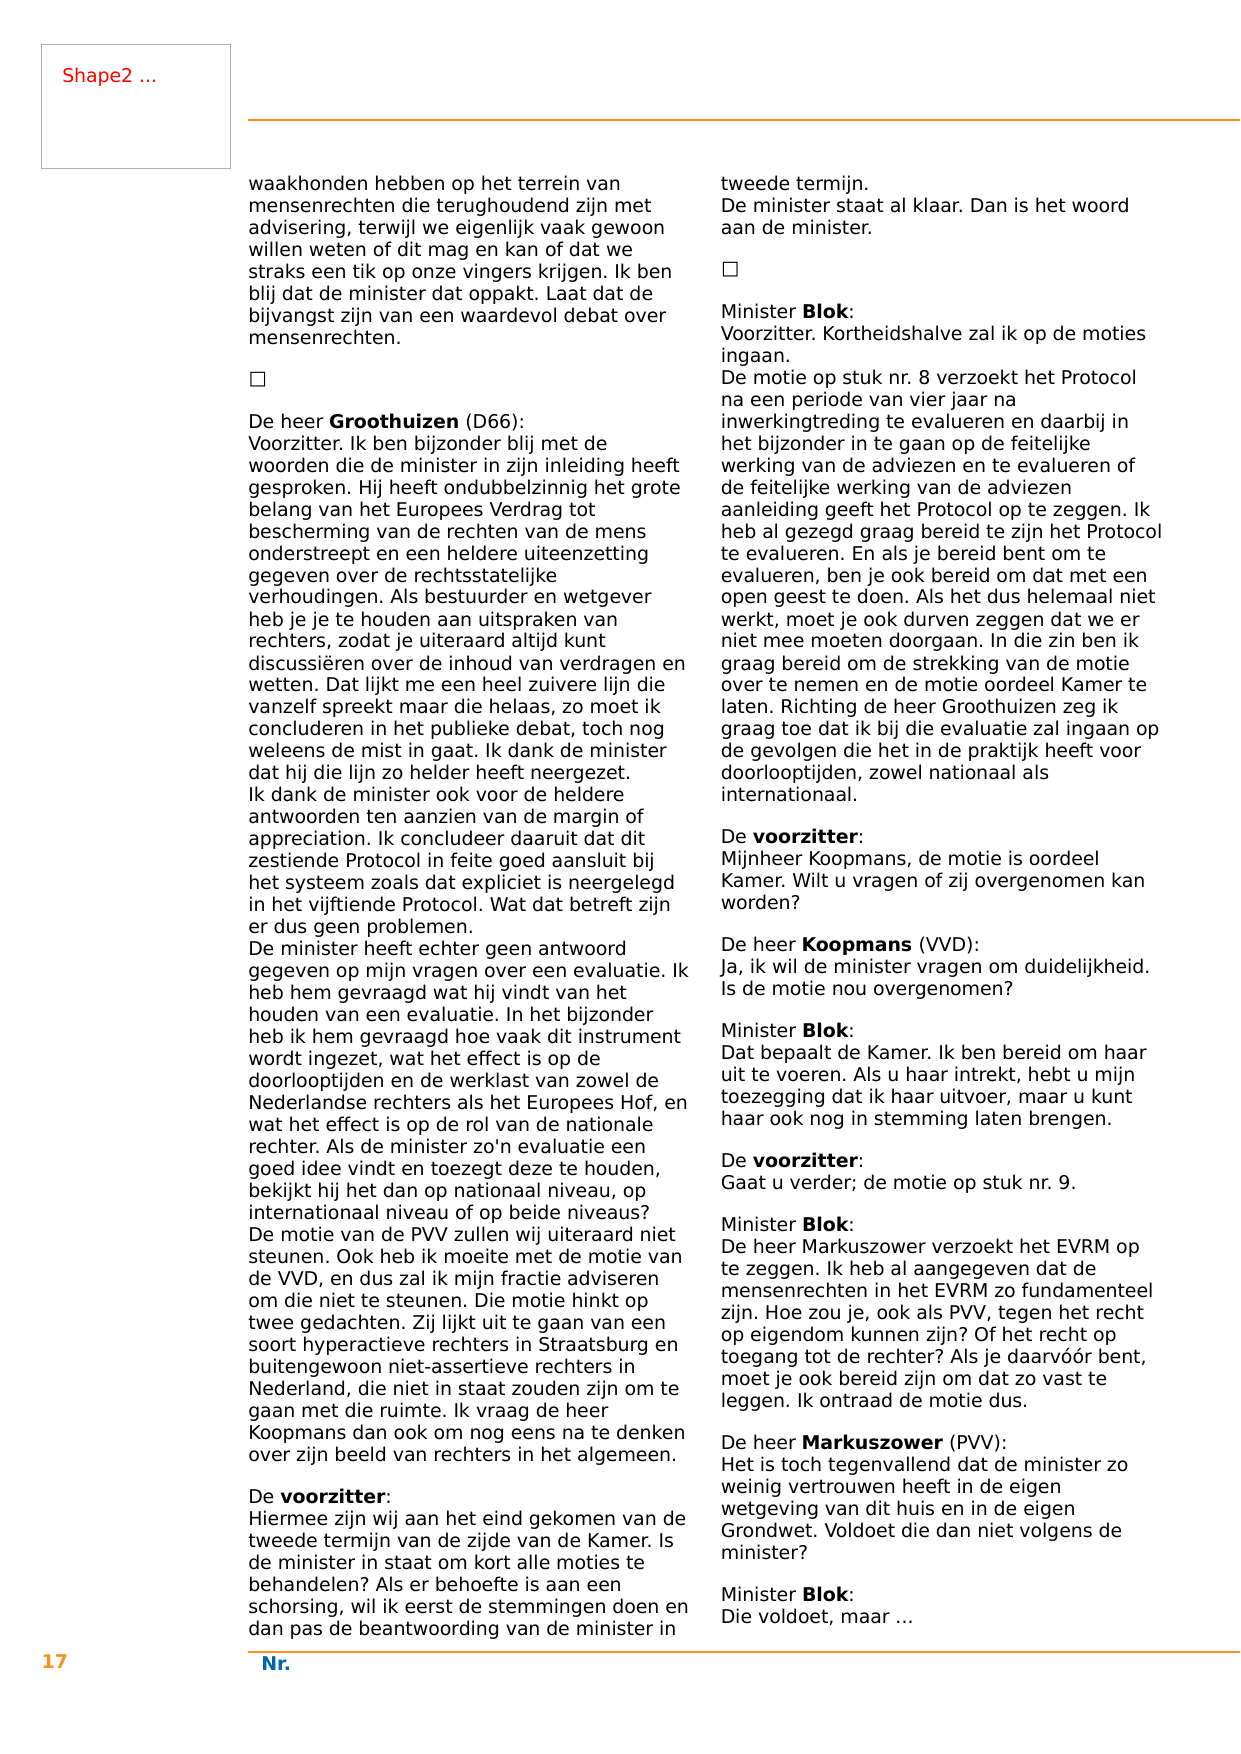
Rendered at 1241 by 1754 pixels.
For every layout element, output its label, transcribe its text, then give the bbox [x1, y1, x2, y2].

text De minister heeft echter geen antwoord gegeven op mijn vragen over een evaluatie. Ik heb hem gevraagd wat hij vindt van het houden van een evaluatie. In het bijzonder heb ik hem gevraagd hoe vaak dit instrument wordt ingezet, wat het effect is op de doorlooptijden en de werklast van zowel de Nederlandse rechters als het Europees Hof, en wat het effect is op de rol van de nationale rechter. Als de minister zo'n evaluatie een goed idee vindt en toezegt deze te houden, bekijkt hij het dan op nationaal niveau, op internationaal niveau of op beide niveaus? [248, 938, 691, 1224]
text De minister staat al klaar. Dan is het woord aan de minister. [721, 195, 1163, 239]
text Ik dank de minister ook voor de heldere antwoorden ten aanzien van de margin of appreciation. Ik concludeer daaruit dat dit zestiende Protocol in feite goed aansluit bij het systeem zoals dat expliciet is neergelegd in het vijftiende Protocol. Wat dat betreft zijn er dus geen problemen. [248, 784, 691, 938]
text Voorzitter. Ik ben bijzonder blij met de woorden die de minister in zijn inleiding heeft gesproken. Hij heeft ondubbelzinnig het grote belang van het Europees Verdrag tot bescherming van de rechten van de mens onderstreept en een heldere uiteenzetting gegeven over de rechtsstatelijke verhoudingen. Als bestuurder en wetgever heb je je te houden aan uitspraken van rechters, zodat je uiteraard altijd kunt discussiëren over de inhoud van verdragen en wetten. Dat lijkt me een heel zuivere lijn die vanzelf spreekt maar die helaas, zo moet ik concluderen in het publieke debat, toch nog weleens de mist in gaat. Ik dank de minister dat hij die lijn zo helder heeft neergezet. [248, 433, 691, 784]
text Hiermee zijn wij aan het eind gekomen van de tweede termijn van de zijde van de Kamer. Is de minister in staat om kort alle moties te behandelen? Als er behoefte is aan een schorsing, wil ik eerst de stemmingen doen en dan pas de beantwoording van de minister in [248, 1508, 691, 1639]
text Voorzitter. Kortheidshalve zal ik op de moties ingaan. [721, 323, 1163, 367]
text Minister Blok: [721, 1214, 1163, 1236]
text Het is toch tegenvallend dat de minister zo weinig vertrouwen heeft in de eigen wetgeving van dit huis en in de eigen Grondwet. Voldoet die dan niet volgens de minister? [721, 1454, 1163, 1564]
text Gaat u verder; de motie op stuk nr. 9. [721, 1172, 1163, 1194]
text De motie van de PVV zullen wij uiteraard niet steunen. Ook heb ik moeite met de motie van de VVD, en dus zal ik mijn fractie adviseren om die niet te steunen. Die motie hinkt op twee gedachten. Zij lijkt uit te gaan van een soort hyperactieve rechters in Straatsburg en buitengewoon niet-assertieve rechters in Nederland, die niet in staat zouden zijn om te gaan met die ruimte. Ik vraag de heer Koopmans dan ook om nog eens na te denken over zijn beeld van rechters in het algemeen. [248, 1224, 691, 1466]
text De heer Groothuizen (D66): [248, 411, 691, 433]
text Die voldoet, maar ... [721, 1606, 1163, 1628]
text De heer Koopmans (VVD): [721, 934, 1163, 956]
text Ja, ik wil de minister vragen om duidelijkheid. Is de motie nou overgenomen? [721, 956, 1163, 1000]
text De voorzitter: [721, 826, 1163, 848]
text De voorzitter: [721, 1150, 1163, 1172]
text Dat bepaalt de Kamer. Ik ben bereid om haar uit te voeren. Als u haar intrekt, hebt u mijn toezegging dat ik haar uitvoer, maar u kunt haar ook nog in stemming laten brengen. [721, 1042, 1163, 1130]
text tweede termijn. [721, 173, 1163, 195]
text De motie op stuk nr. 8 verzoekt het Protocol na een periode van vier jaar na inwerkingtreding te evalueren en daarbij in het bijzonder in te gaan op de feitelijke werking van de adviezen en te evalueren of de feitelijke werking van de adviezen aanleiding geeft het Protocol op te zeggen. Ik heb al gezegd graag bereid te zijn het Protocol te evalueren. En als je bereid bent om te evalueren, ben je ook bereid om dat met een open geest te doen. Als het dus helemaal niet werkt, moet je ook durven zeggen dat we er niet mee moeten doorgaan. In die zin ben ik graag bereid om de strekking van de motie over te nemen en de motie oordeel Kamer te laten. Richting de heer Groothuizen zeg ik graag toe dat ik bij die evaluatie zal ingaan op de gevolgen die het in de praktijk heeft voor doorlooptijden, zowel nationaal als internationaal. [721, 367, 1163, 806]
text De voorzitter: [248, 1486, 691, 1508]
text ⬜ [248, 369, 691, 391]
text De heer Markuszower (PVV): [721, 1432, 1163, 1454]
text Minister Blok: [721, 1584, 1163, 1606]
text Mijnheer Koopmans, de motie is oordeel Kamer. Wilt u vragen of zij overgenomen kan worden? [721, 848, 1163, 914]
text ⬜ [721, 259, 1163, 281]
text waakhonden hebben op het terrein van mensenrechten die terughoudend zijn met advisering, terwijl we eigenlijk vaak gewoon willen weten of dit mag en kan of dat we straks een tik op onze vingers krijgen. Ik ben blij dat de minister dat oppakt. Laat dat de bijvangst zijn van een waardevol debat over mensenrechten. [248, 173, 691, 349]
text Minister Blok: [721, 1020, 1163, 1042]
text Minister Blok: [721, 301, 1163, 323]
text De heer Markuszower verzoekt het EVRM op te zeggen. Ik heb al aangegeven dat de mensenrechten in het EVRM zo fundamenteel zijn. Hoe zou je, ook als PVV, tegen het recht op eigendom kunnen zijn? Of het recht op toegang tot de rechter? Als je daarvóór bent, moet je ook bereid zijn om dat zo vast te leggen. Ik ontraad de motie dus. [721, 1236, 1163, 1412]
